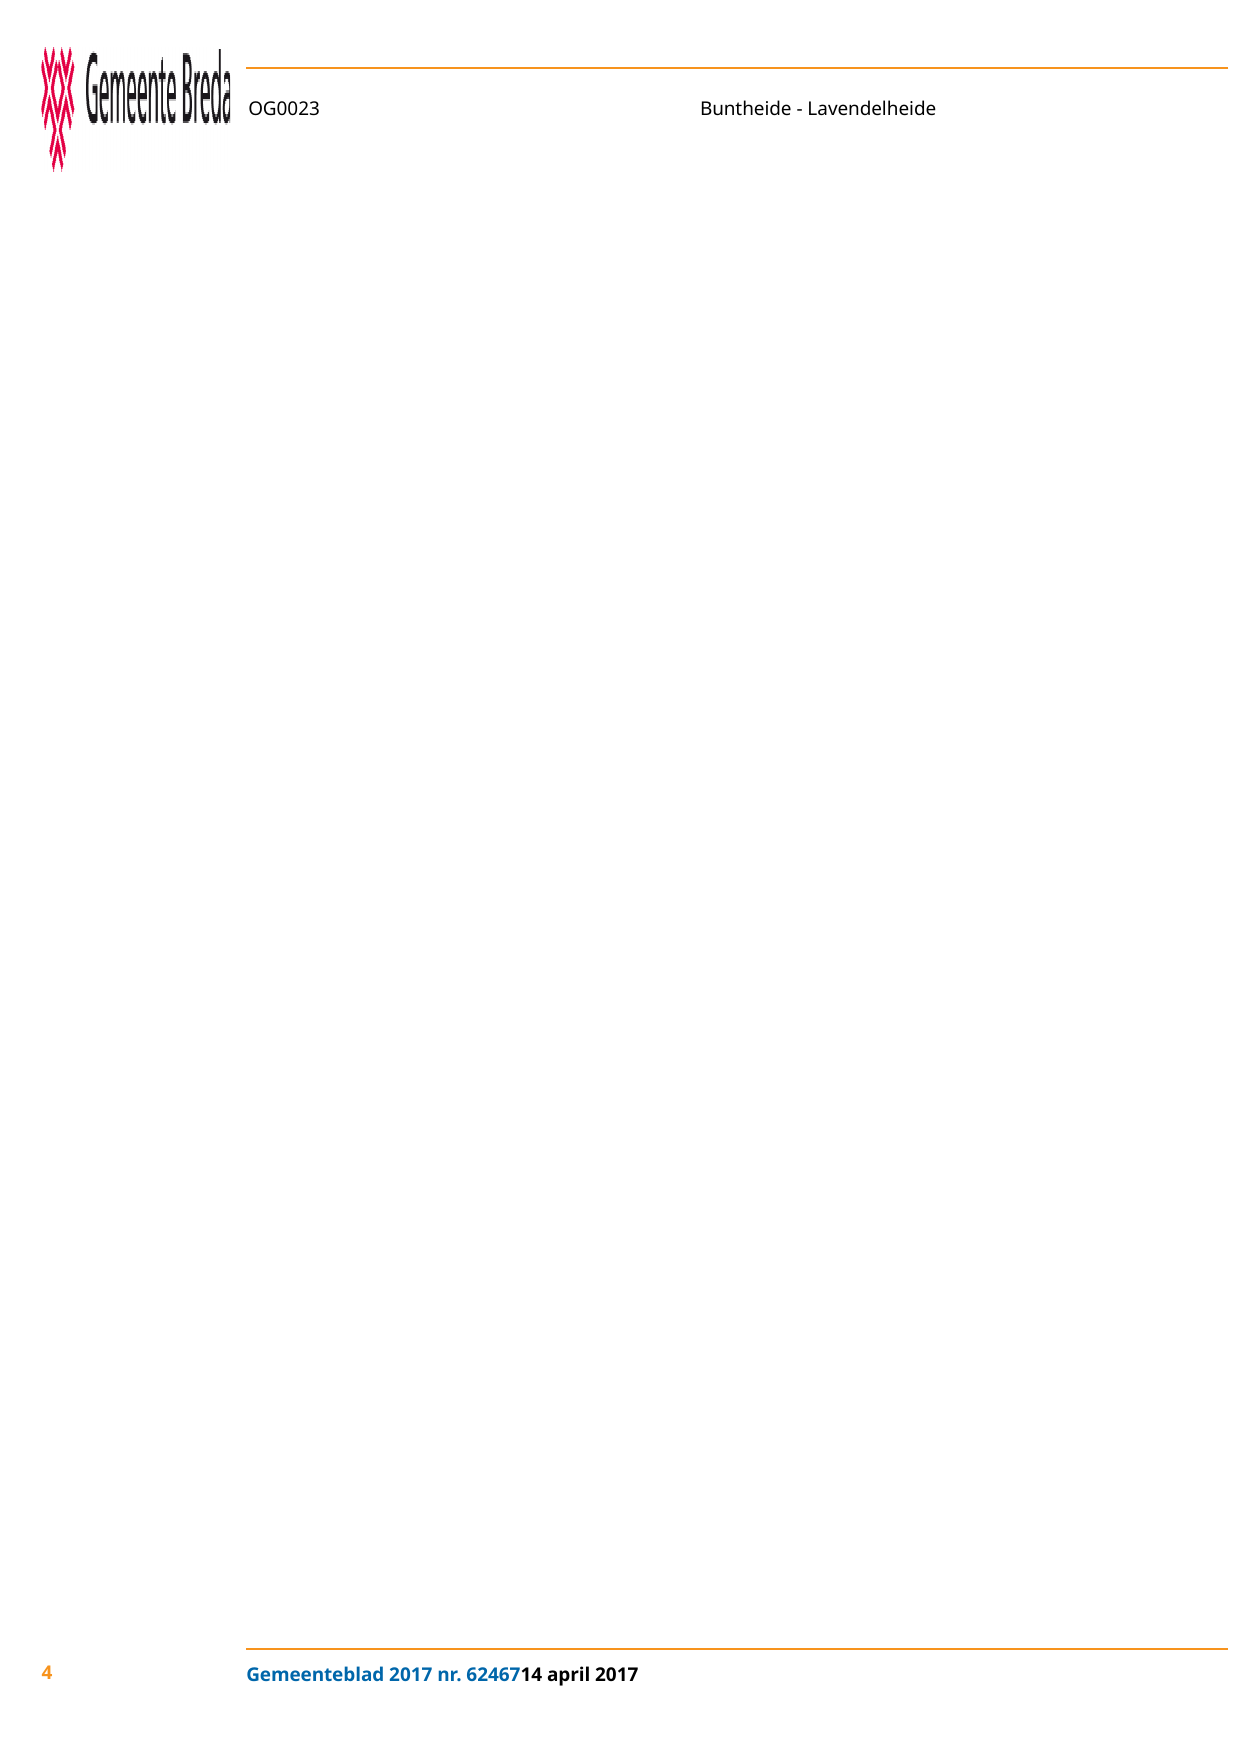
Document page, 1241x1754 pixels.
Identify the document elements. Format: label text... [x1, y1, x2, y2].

picture [41, 47, 231, 172]
table_header OG0023 [248, 95, 700, 121]
table_header Buntheide - Lavendelheide [700, 95, 1152, 121]
